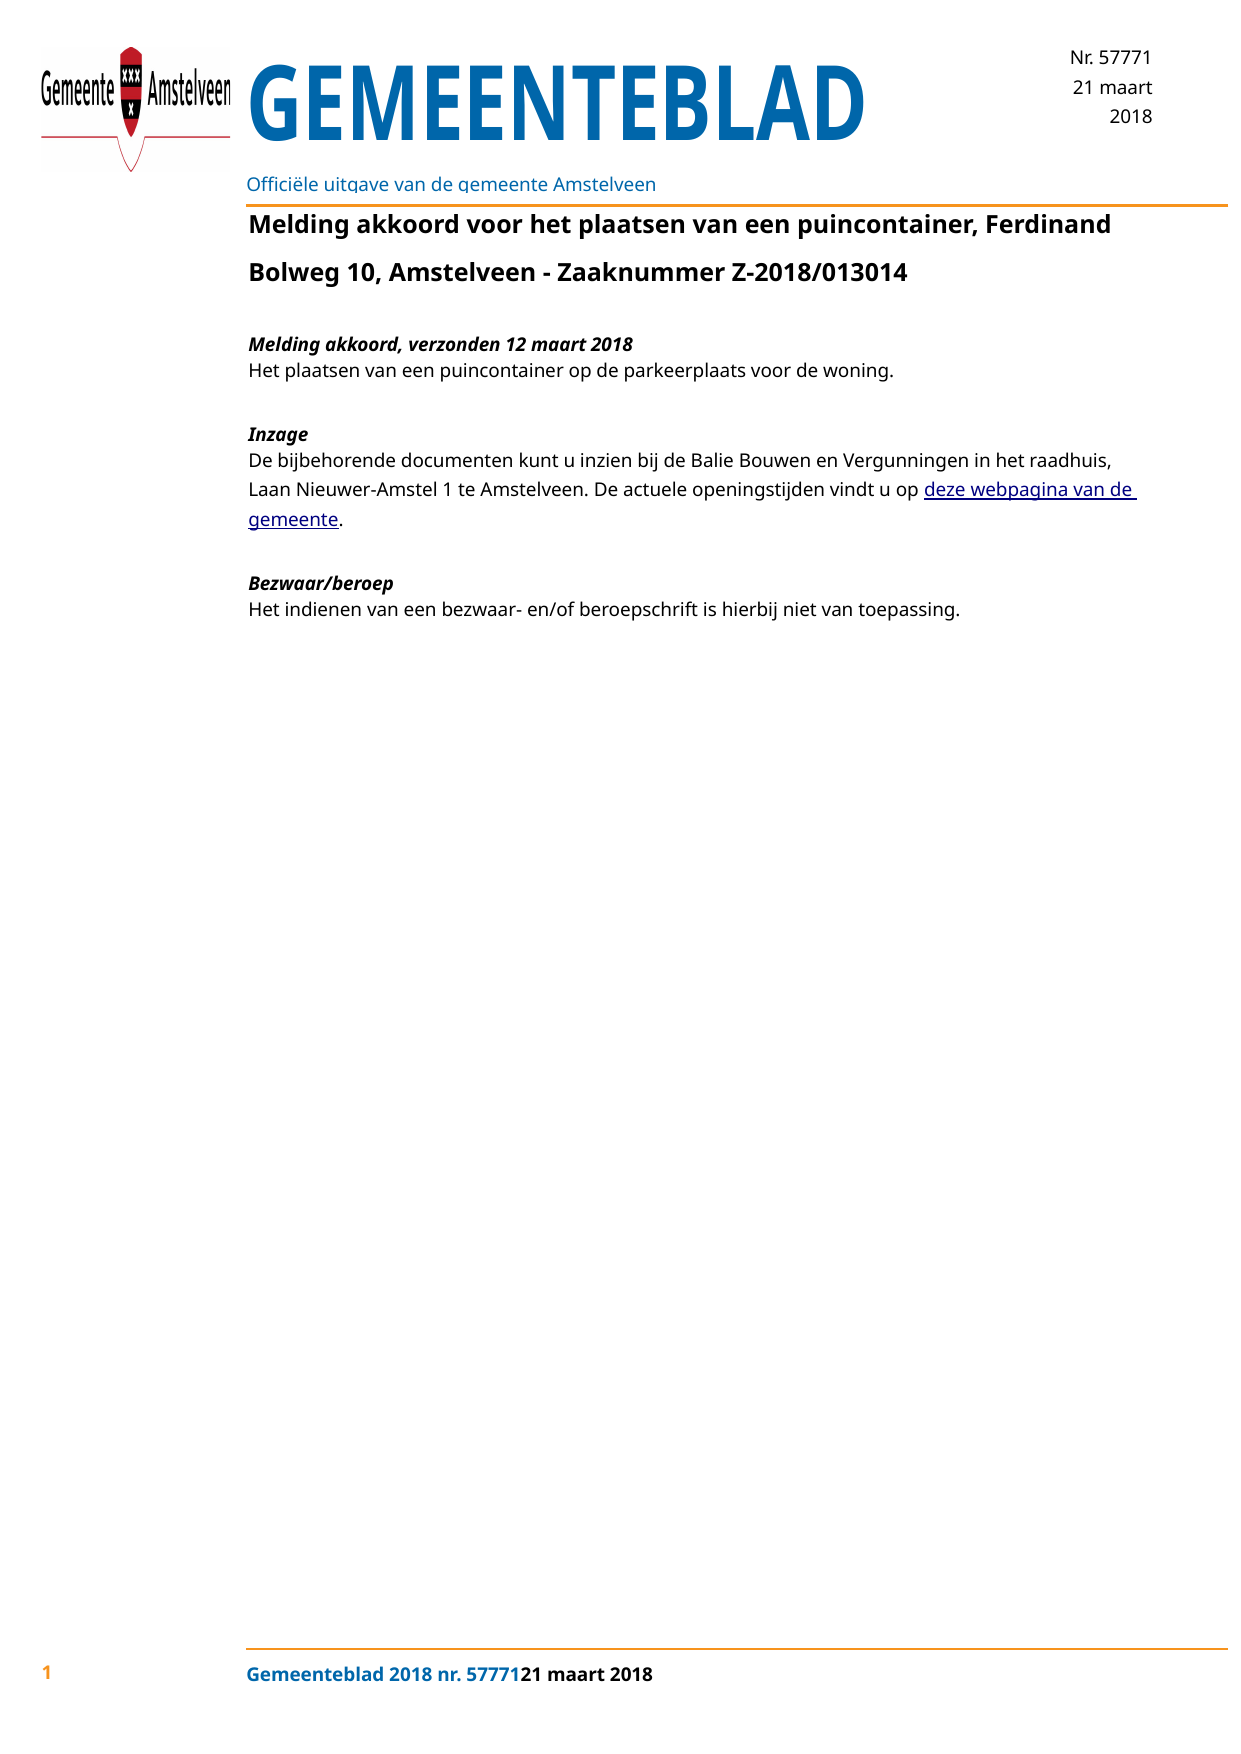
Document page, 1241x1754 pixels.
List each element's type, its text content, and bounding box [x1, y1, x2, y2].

text Inzage [248, 421, 1152, 447]
text Melding akkoord, verzonden 12 maart 2018 [248, 331, 1152, 357]
picture [41, 47, 231, 172]
text Bezwaar/beroep [248, 570, 1152, 596]
text Het plaatsen van een puincontainer op de parkeerplaats voor de woning. [248, 357, 1152, 383]
text Het indienen van een bezwaar- en/of beroepschrift is hierbij niet van toepassing. [248, 596, 1152, 621]
text Melding akkoord voor het plaatsen van een puincontainer, Ferdinand Bolweg 10, Amstelveen - Zaaknummer Z-2018/013014 [248, 207, 1152, 288]
text De bijbehorende documenten kunt u inzien bij de Balie Bouwen en Vergunningen in het raadhuis, Laan Nieuwer-Amstel 1 te Amstelveen. De actuele openingstijden vindt u op deze webpagina van de gemeente. [248, 447, 1152, 532]
